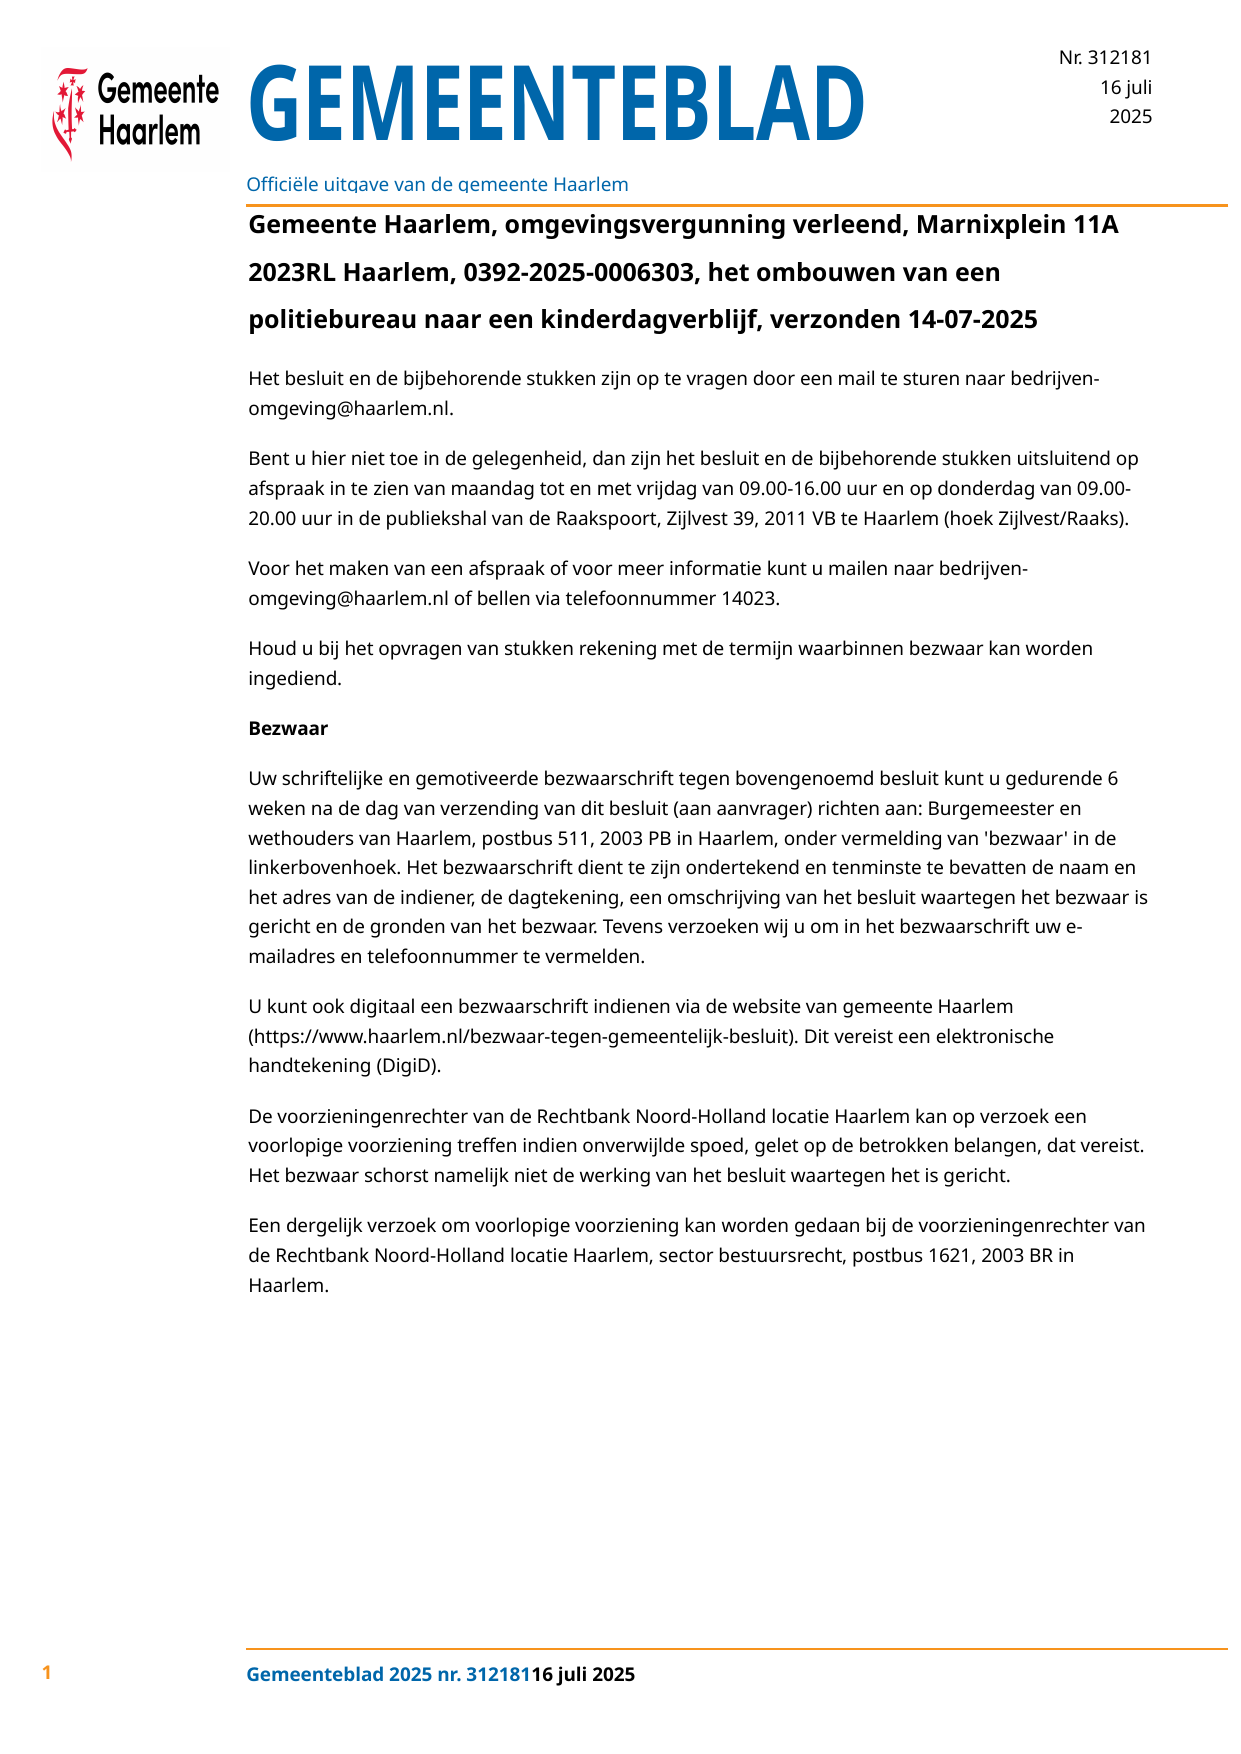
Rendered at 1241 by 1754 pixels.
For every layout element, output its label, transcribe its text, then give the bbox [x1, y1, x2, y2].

text Voor het maken van een afspraak of voor meer informatie kunt u mailen naar bedrijven-omgeving@haarlem.nl of bellen via telefoonnummer 14023. [248, 555, 1152, 610]
text Bent u hier niet toe in de gelegenheid, dan zijn het besluit en de bijbehorende stukken uitsluitend op afspraak in te zien van maandag tot en met vrijdag van 09.00-16.00 uur en op donderdag van 09.00-20.00 uur in de publiekshal van de Raakspoort, Zijlvest 39, 2011 VB te Haarlem (hoek Zijlvest/Raaks). [248, 446, 1152, 530]
text U kunt ook digitaal een bezwaarschrift indienen via de website van gemeente Haarlem (https://www.haarlem.nl/bezwaar-tegen-gemeentelijk-besluit). Dit vereist een elektronische handtekening (DigiD). [248, 993, 1152, 1078]
text Houd u bij het opvragen van stukken rekening met de termijn waarbinnen bezwaar kan worden ingediend. [248, 635, 1152, 690]
text Gemeente Haarlem, omgevingsvergunning verleend, Marnixplein 11A 2023RL Haarlem, 0392-2025-0006303, het ombouwen van een politiebureau naar een kinderdagverblijf, verzonden 14-07-2025 [248, 207, 1152, 336]
picture [41, 47, 231, 172]
text Een dergelijk verzoek om voorlopige voorziening kan worden gedaan bij de voorzieningenrechter van de Rechtbank Noord-Holland locatie Haarlem, sector bestuursrecht, postbus 1621, 2003 BR in Haarlem. [248, 1213, 1152, 1297]
text Het besluit en de bijbehorende stukken zijn op te vragen door een mail te sturen naar bedrijven-omgeving@haarlem.nl. [248, 366, 1152, 421]
text Uw schriftelijke en gemotiveerde bezwaarschrift tegen bovengenoemd besluit kunt u gedurende 6 weken na de dag van verzending van dit besluit (aan aanvrager) richten aan: Burgemeester en wethouders van Haarlem, postbus 511, 2003 PB in Haarlem, onder vermelding van 'bezwaar' in de linkerbovenhoek. Het bezwaarschrift dient te zijn ondertekend en tenminste te bevatten de naam en het adres van de indiener, de dagtekening, een omschrijving van het besluit waartegen het bezwaar is gericht en de gronden van het bezwaar. Tevens verzoeken wij u om in het bezwaarschrift uw e-mailadres en telefoonnummer te vermelden. [248, 766, 1152, 969]
text De voorzieningenrechter van de Rechtbank Noord-Holland locatie Haarlem kan op verzoek een voorlopige voorziening treffen indien onverwijlde spoed, gelet op de betrokken belangen, dat vereist. Het bezwaar schorst namelijk niet de werking van het besluit waartegen het is gericht. [248, 1103, 1152, 1188]
text Bezwaar [248, 715, 1152, 741]
